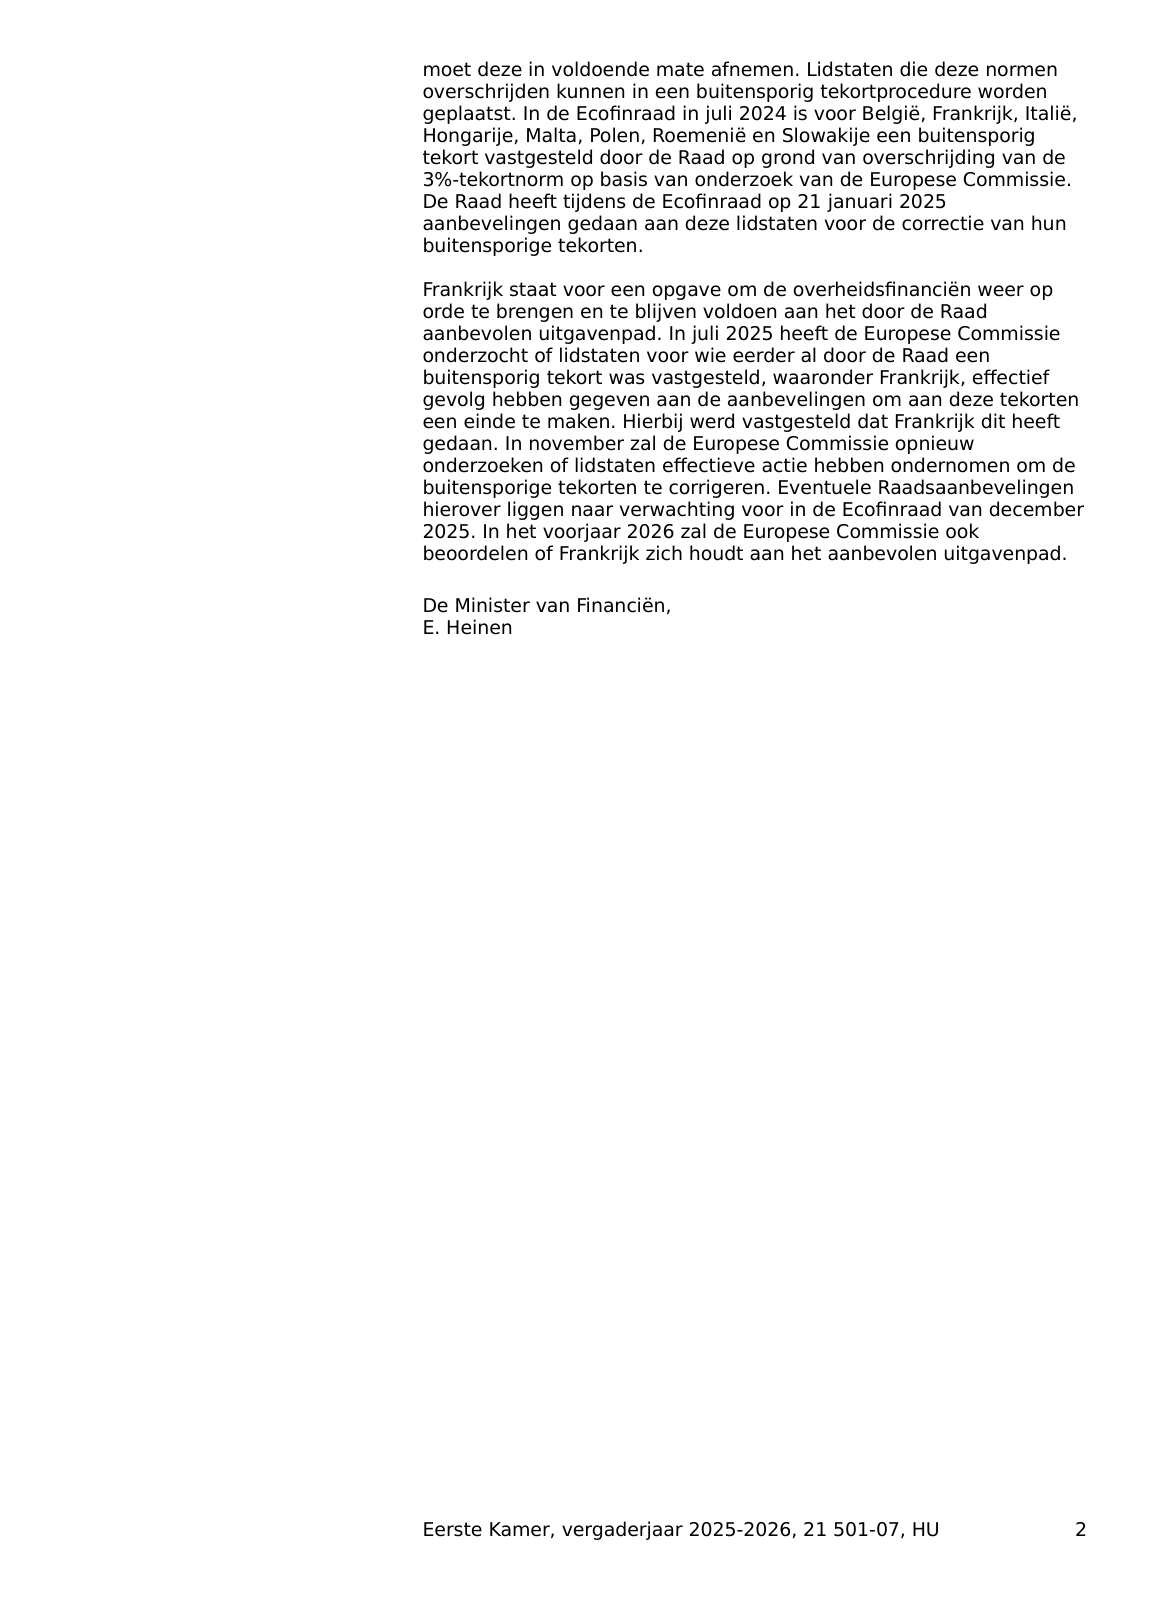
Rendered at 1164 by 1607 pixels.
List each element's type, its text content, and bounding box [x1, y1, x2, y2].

text Frankrijk staat voor een opgave om de overheidsfinanciën weer op orde te brengen en te blijven voldoen aan het door de Raad aanbevolen uitgavenpad. In juli 2025 heeft de Europese Commissie onderzocht of lidstaten voor wie eerder al door de Raad een buitensporig tekort was vastgesteld, waaronder Frankrijk, effectief gevolg hebben gegeven aan de aanbevelingen om aan deze tekorten een einde te maken. Hierbij werd vastgesteld dat Frankrijk dit heeft gedaan. In november zal de Europese Commissie opnieuw onderzoeken of lidstaten effectieve actie hebben ondernomen om de buitensporige tekorten te corrigeren. Eventuele Raadsaanbevelingen hierover liggen naar verwachting voor in de Ecofinraad van december 2025. In het voorjaar 2026 zal de Europese Commissie ook beoordelen of Frankrijk zich houdt aan het aanbevolen uitgavenpad. [422, 279, 1087, 565]
text moet deze in voldoende mate afnemen. Lidstaten die deze normen overschrijden kunnen in een buitensporig tekortprocedure worden geplaatst. In de Ecofinraad in juli 2024 is voor België, Frankrijk, Italië, Hongarije, Malta, Polen, Roemenië en Slowakije een buitensporig tekort vastgesteld door de Raad op grond van overschrijding van de 3%-tekortnorm op basis van onderzoek van de Europese Commissie. De Raad heeft tijdens de Ecofinraad op 21 januari 2025 aanbevelingen gedaan aan deze lidstaten voor de correctie van hun buitensporige tekorten. [422, 59, 1087, 257]
text De Minister van Financiën, E. Heinen [422, 595, 1087, 639]
